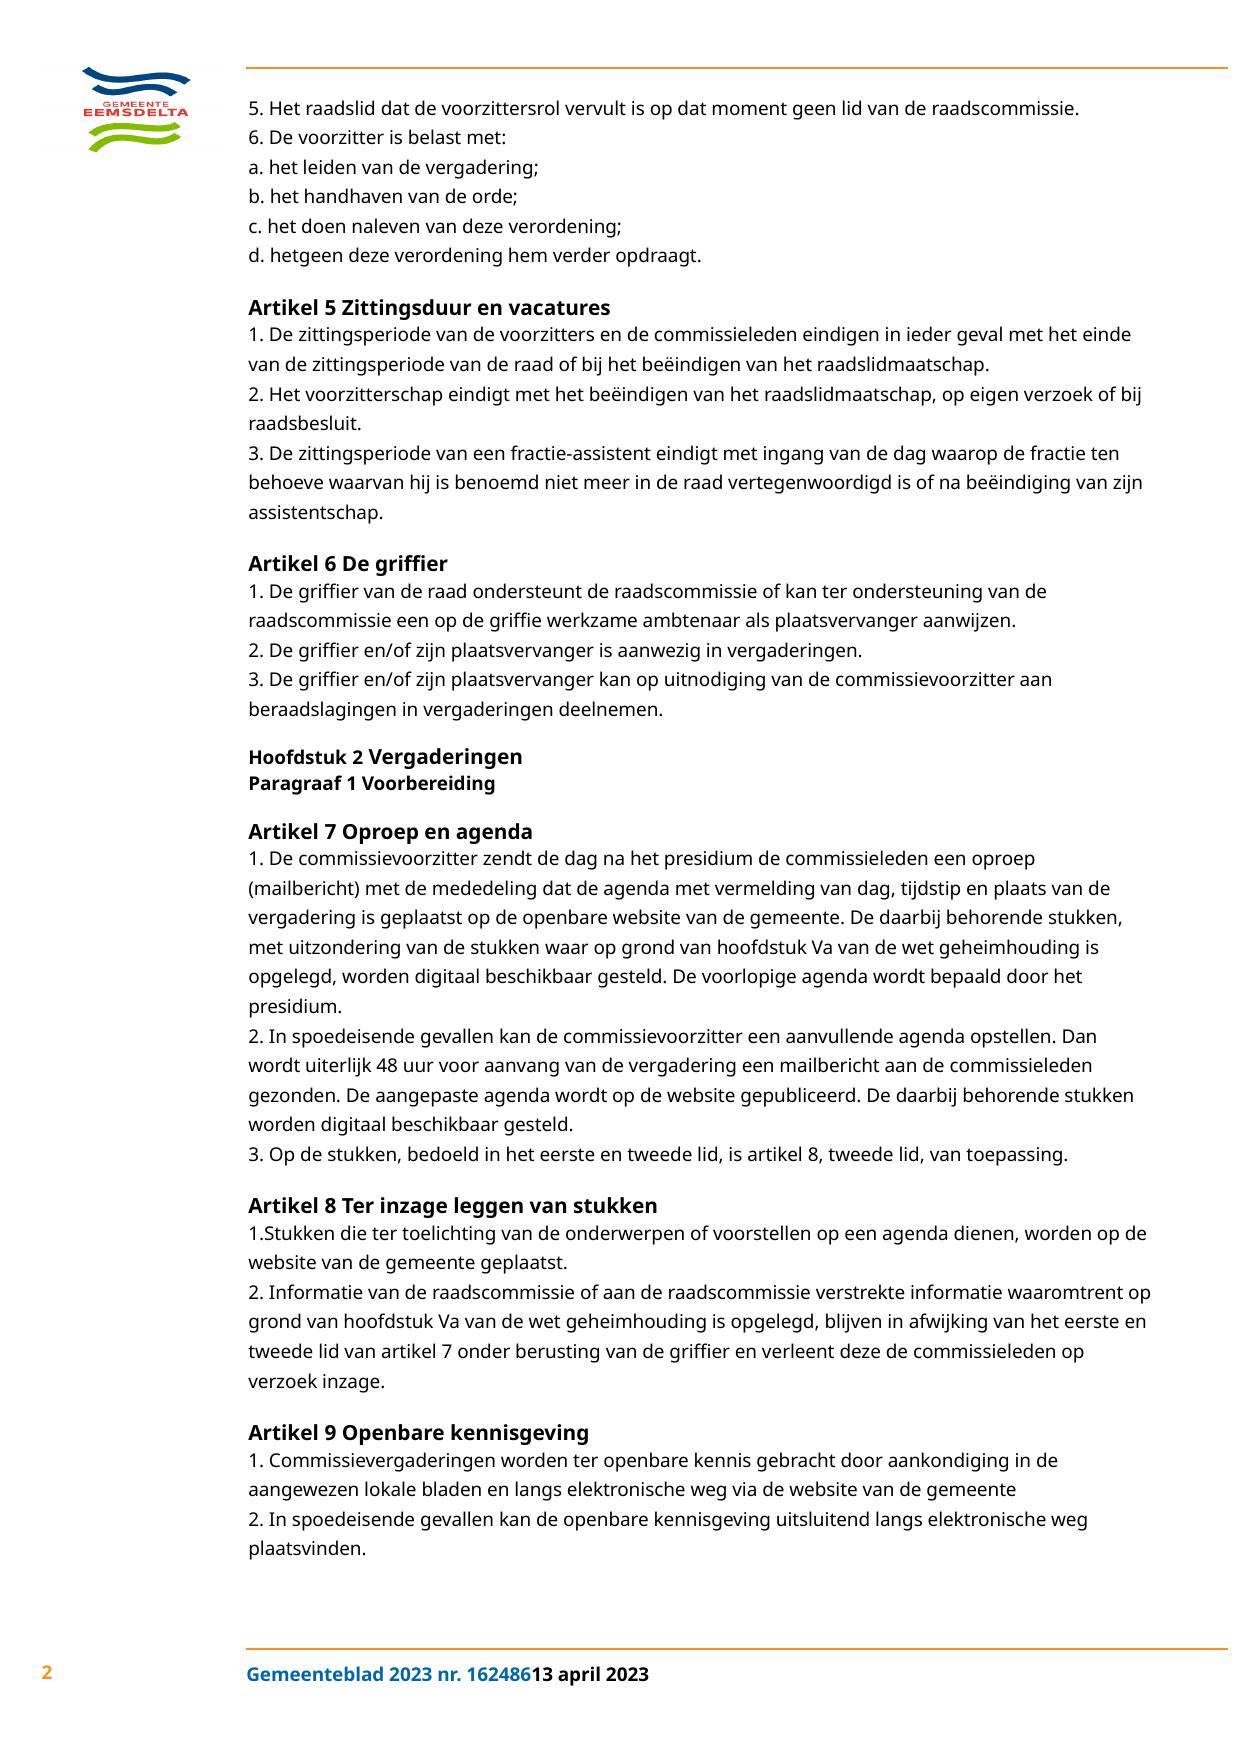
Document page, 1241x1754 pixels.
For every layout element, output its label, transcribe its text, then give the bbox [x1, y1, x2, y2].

text 1. De zittingsperiode van de voorzitters en de commissieleden eindigen in ieder geval met het einde van de zittingsperiode van de raad of bij het beëindigen van het raadslidmaatschap. [248, 322, 1152, 377]
text 2. Het voorzitterschap eindigt met het beëindigen van het raadslidmaatschap, op eigen verzoek of bij raadsbesluit. [248, 381, 1152, 436]
text 2. De griffier en/of zijn plaatsvervanger is aanwezig in vergaderingen. [248, 637, 1152, 663]
text Artikel 7 Oproep en agenda [248, 817, 1152, 845]
text 2. Informatie van de raadscommissie of aan de raadscommissie verstrekte informatie waaromtrent op grond van hoofdstuk Va van de wet geheimhouding is opgelegd, blijven in afwijking van het eerste en tweede lid van artikel 7 onder berusting van de griffier en verleent deze de commissieleden op verzoek inzage. [248, 1279, 1152, 1394]
text 1.Stukken die ter toelichting van de onderwerpen of voorstellen op een agenda dienen, worden op de website van de gemeente geplaatst. [248, 1220, 1152, 1275]
text Artikel 6 De griffier [248, 549, 1152, 578]
text c. het doen naleven van deze verordening; [248, 213, 1152, 239]
text 2. In spoedeisende gevallen kan de commissievoorzitter een aanvullende agenda opstellen. Dan wordt uiterlijk 48 uur voor aanvang van de vergadering een mailbericht aan de commissieleden gezonden. De aangepaste agenda wordt op de website gepubliceerd. De daarbij behorende stukken worden digitaal beschikbaar gesteld. [248, 1023, 1152, 1137]
text 1. De commissievoorzitter zendt de dag na het presidium de commissieleden een oproep (mailbericht) met de mededeling dat de agenda met vermelding van dag, tijdstip en plaats van de vergadering is geplaatst op de openbare website van de gemeente. De daarbij behorende stukken, met uitzondering van de stukken waar op grond van hoofdstuk Va van de wet geheimhouding is opgelegd, worden digitaal beschikbaar gesteld. De voorlopige agenda wordt bepaald door het presidium. [248, 845, 1152, 1019]
text Artikel 5 Zittingsduur en vacatures [248, 293, 1152, 322]
text 1. De griffier van de raad ondersteunt de raadscommissie of kan ter ondersteuning van de raadscommissie een op de griffie werkzame ambtenaar als plaatsvervanger aanwijzen. [248, 578, 1152, 633]
text a. het leiden van de vergadering; [248, 154, 1152, 180]
text Hoofdstuk 2 Vergaderingen [248, 742, 1152, 770]
text 3. Op de stukken, bedoeld in het eerste en tweede lid, is artikel 8, tweede lid, van toepassing. [248, 1141, 1152, 1167]
text Paragraaf 1 Voorbereiding [248, 770, 1152, 796]
text 5. Het raadslid dat de voorzittersrol vervult is op dat moment geen lid van de raadscommissie. [248, 95, 1152, 121]
text 2. In spoedeisende gevallen kan de openbare kennisgeving uitsluitend langs elektronische weg plaatsvinden. [248, 1506, 1152, 1561]
text 1. Commissievergaderingen worden ter openbare kennis gebracht door aankondiging in de aangewezen lokale bladen en langs elektronische weg via de website van de gemeente [248, 1447, 1152, 1502]
text Artikel 8 Ter inzage leggen van stukken [248, 1192, 1152, 1220]
picture [41, 47, 231, 172]
text b. het handhaven van de orde; [248, 183, 1152, 209]
text Artikel 9 Openbare kennisgeving [248, 1418, 1152, 1447]
text 3. De griffier en/of zijn plaatsvervanger kan op uitnodiging van de commissievoorzitter aan beraadslagingen in vergaderingen deelnemen. [248, 667, 1152, 722]
text d. hetgeen deze verordening hem verder opdraagt. [248, 243, 1152, 268]
text 6. De voorzitter is belast met: [248, 124, 1152, 150]
text 3. De zittingsperiode van een fractie-assistent eindigt met ingang van de dag waarop de fractie ten behoeve waarvan hij is benoemd niet meer in de raad vertegenwoordigd is of na beëindiging van zijn assistentschap. [248, 440, 1152, 525]
